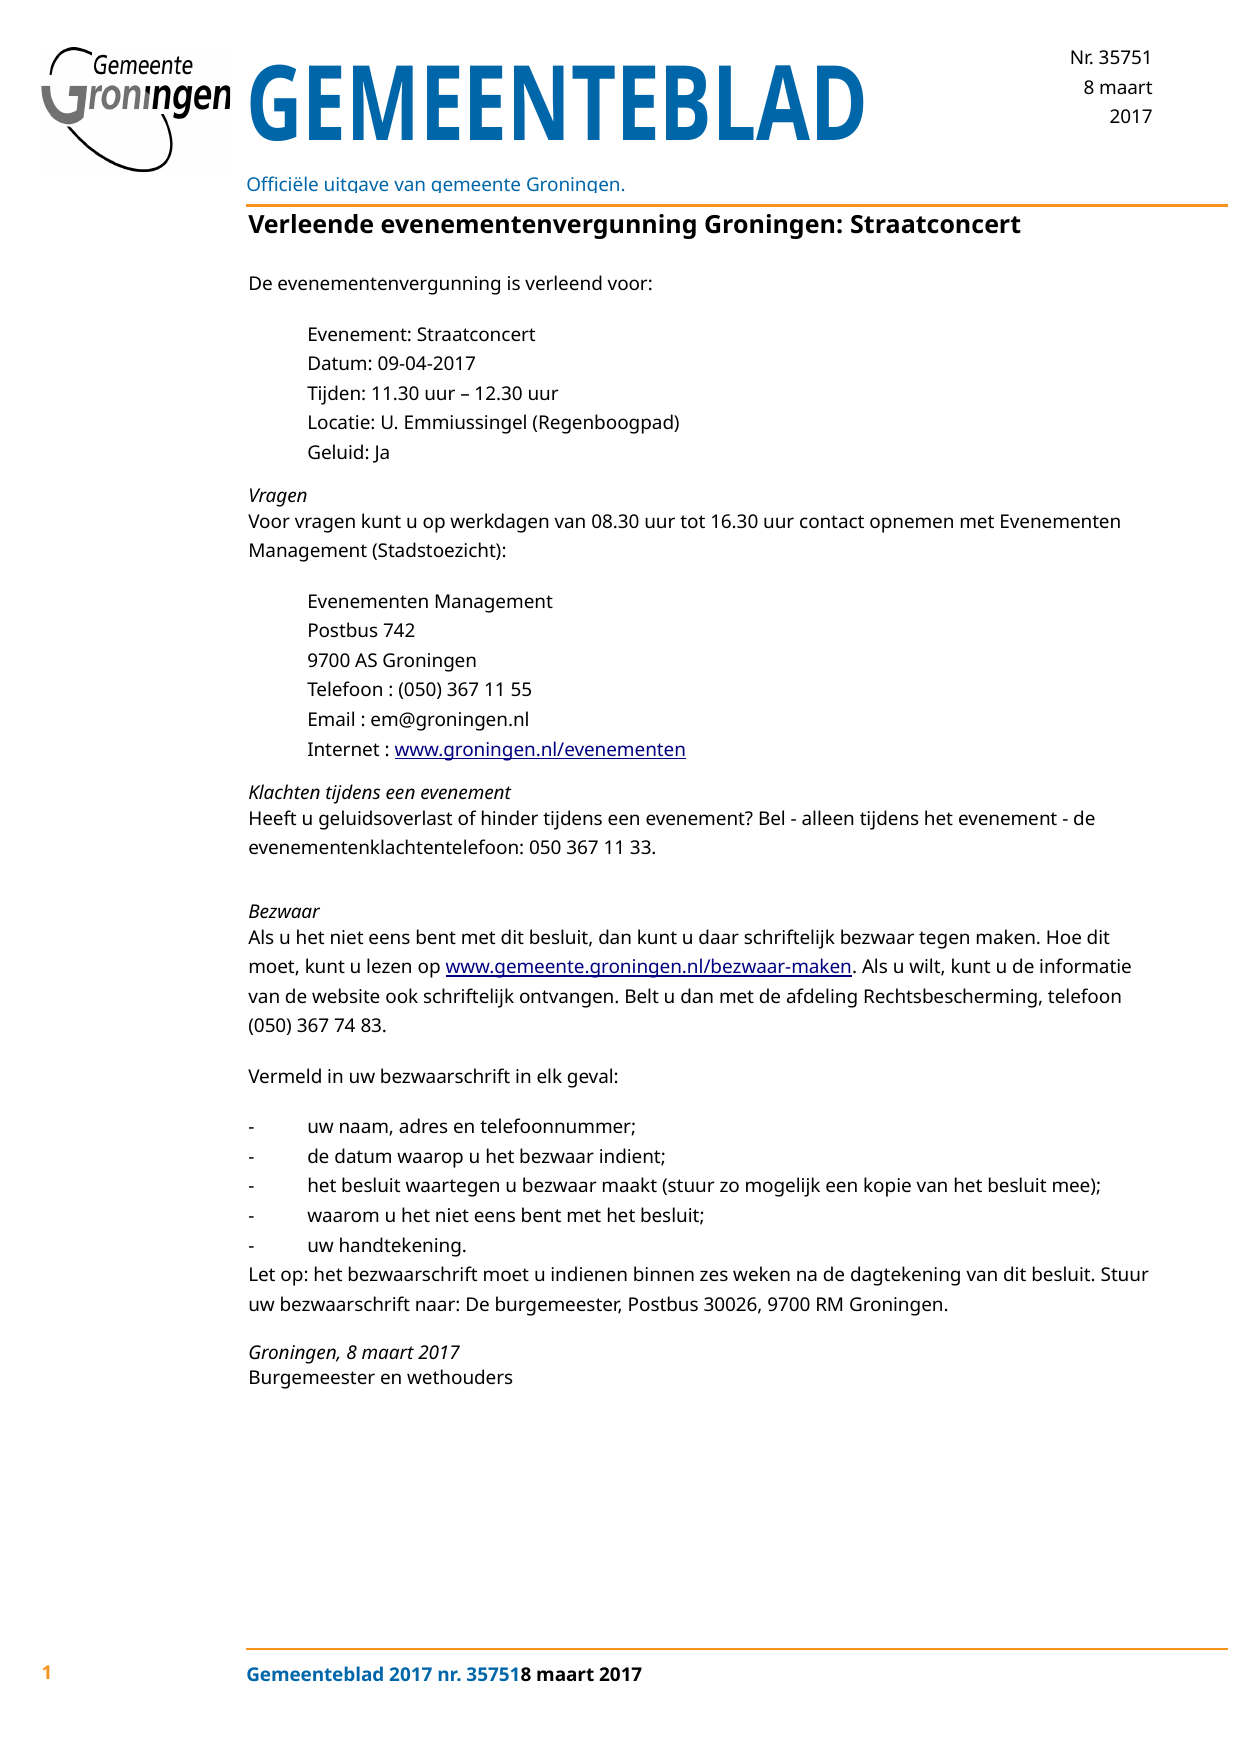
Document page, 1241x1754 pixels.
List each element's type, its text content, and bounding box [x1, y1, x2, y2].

text Vragen [248, 482, 1152, 508]
picture [41, 47, 231, 172]
text Heeft u geluidsoverlast of hinder tijdens een evenement? Bel - alleen tijdens het evenement - de evenementenklachtentelefoon: 050 367 11 33. [248, 805, 1152, 860]
list Geluid: Ja [248, 439, 1152, 465]
list Email : em@groningen.nl [248, 706, 1152, 732]
text Verleende evenementenvergunning Groningen: Straatconcert [248, 207, 1152, 241]
list Evenementen Management [248, 588, 1152, 614]
list 9700 AS Groningen [248, 647, 1152, 673]
list Datum: 09-04-2017 [248, 350, 1152, 376]
list uw handtekening. [248, 1232, 1152, 1258]
list Internet : www.groningen.nl/evenementen [248, 736, 1152, 762]
list Locatie: U. Emmiussingel (Regenboogpad) [248, 409, 1152, 435]
list uw naam, adres en telefoonnummer; [248, 1113, 1152, 1139]
text Als u het niet eens bent met dit besluit, dan kunt u daar schriftelijk bezwaar tegen maken. Hoe dit moet, kunt u lezen op www.gemeente.groningen.nl/bezwaar-maken. Als u wilt, kunt u de informatie van de website ook schriftelijk ontvangen. Belt u dan met de afdeling Rechtsbescherming, telefoon (050) 367 74 83. [248, 924, 1152, 1038]
list waarom u het niet eens bent met het besluit; [248, 1202, 1152, 1228]
list Tijden: 11.30 uur – 12.30 uur [248, 380, 1152, 406]
text Vermeld in uw bezwaarschrift in elk geval: [248, 1063, 1152, 1089]
list Evenement: Straatconcert [248, 321, 1152, 346]
text Klachten tijdens een evenement [248, 779, 1152, 805]
text Burgemeester en wethouders [248, 1364, 1152, 1390]
list het besluit waartegen u bezwaar maakt (stuur zo mogelijk een kopie van het besluit mee); [248, 1173, 1152, 1198]
list Telefoon : (050) 367 11 55 [248, 677, 1152, 702]
list Postbus 742 [248, 617, 1152, 643]
text Let op: het bezwaarschrift moet u indienen binnen zes weken na de dagtekening van dit besluit. Stuur uw bezwaarschrift naar: De burgemeester, Postbus 30026, 9700 RM Groningen. [248, 1261, 1152, 1317]
text De evenementenvergunning is verleend voor: [248, 270, 1152, 296]
list de datum waarop u het bezwaar indient; [248, 1143, 1152, 1169]
text Bezwaar [248, 898, 1152, 924]
text Groningen, 8 maart 2017 [248, 1339, 1152, 1364]
text Voor vragen kunt u op werkdagen van 08.30 uur tot 16.30 uur contact opnemen met Evenementen Management (Stadstoezicht): [248, 508, 1152, 563]
